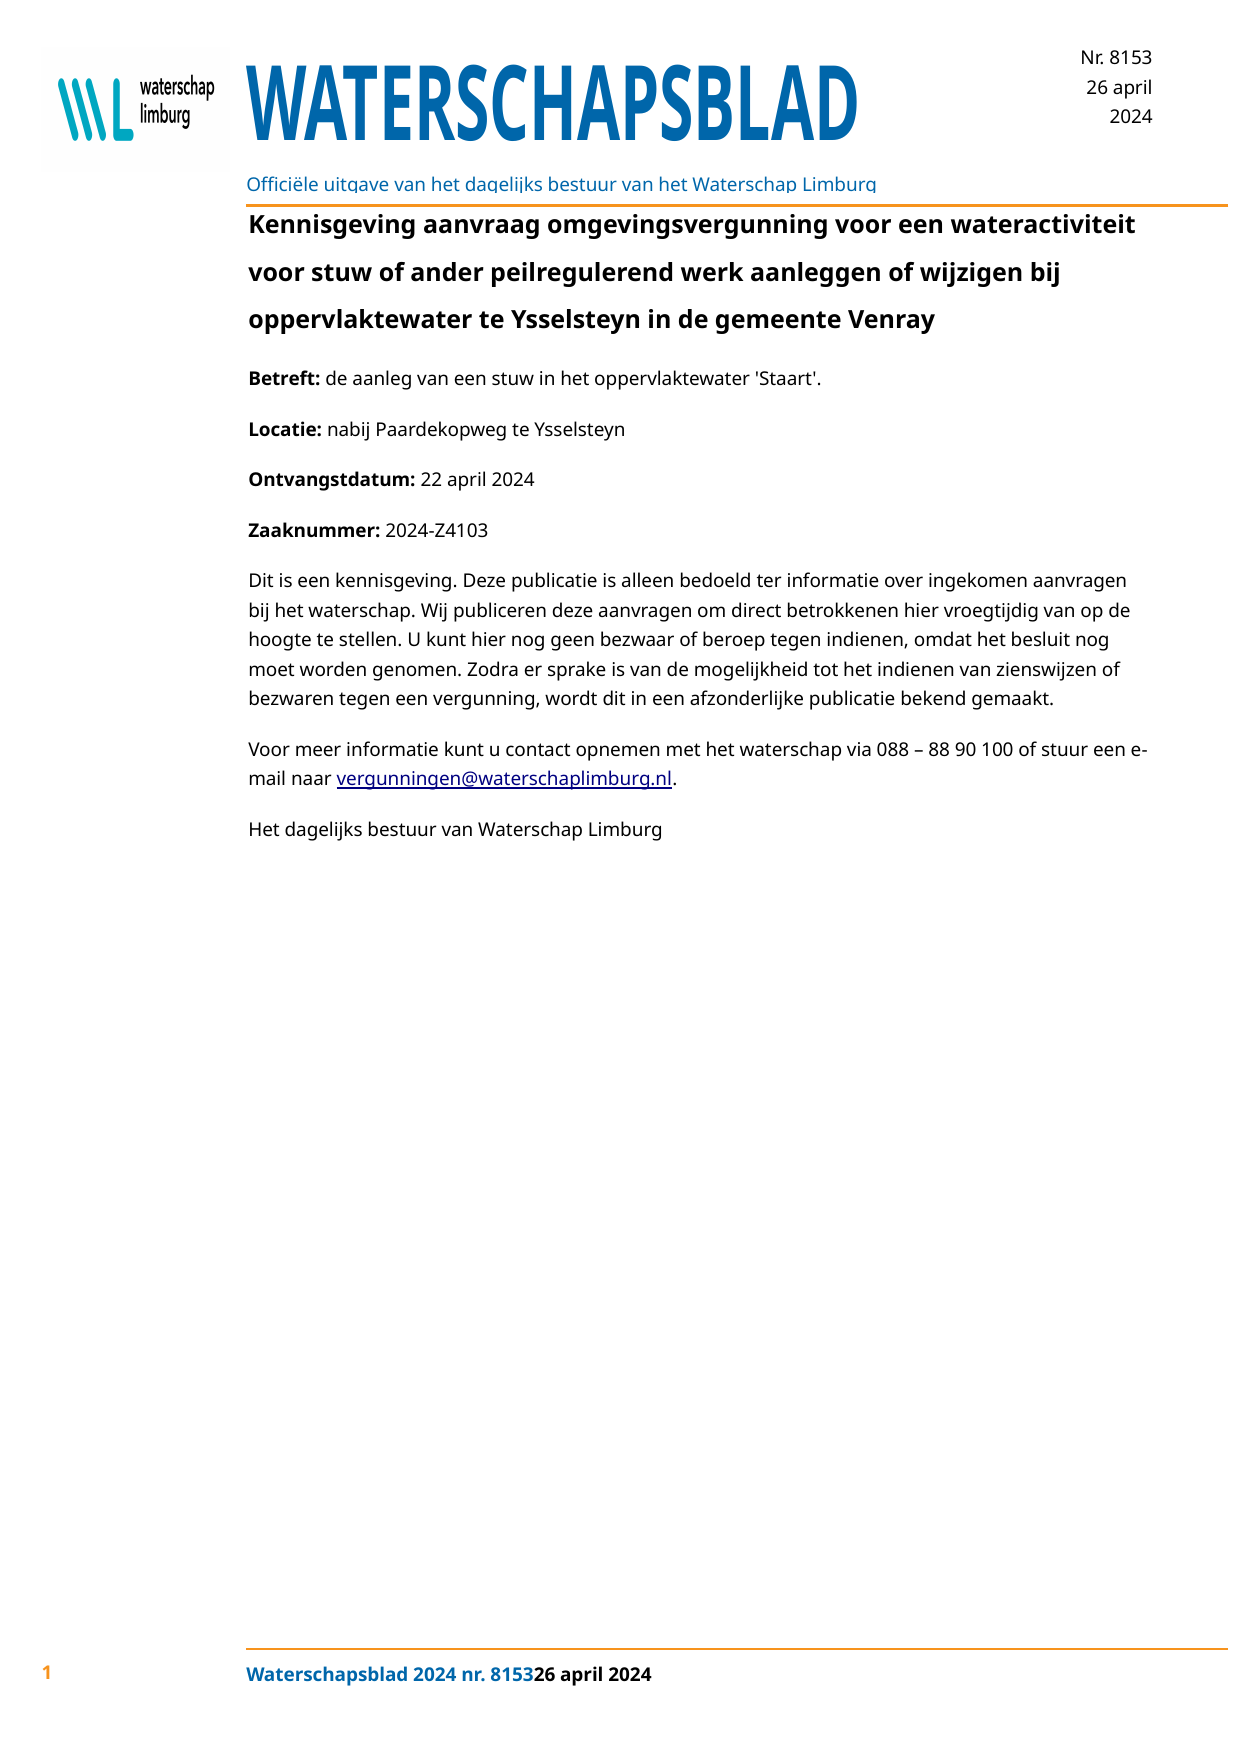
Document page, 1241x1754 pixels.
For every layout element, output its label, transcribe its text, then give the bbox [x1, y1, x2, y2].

text Kennisgeving aanvraag omgevingsvergunning voor een wateractiviteit voor stuw of ander peilregulerend werk aanleggen of wijzigen bij oppervlaktewater te Ysselsteyn in de gemeente Venray [248, 207, 1152, 336]
text Betreft: de aanleg van een stuw in het oppervlaktewater 'Staart'. [248, 366, 1152, 391]
text Dit is een kennisgeving. Deze publicatie is alleen bedoeld ter informatie over ingekomen aanvragen bij het waterschap. Wij publiceren deze aanvragen om direct betrokkenen hier vroegtijdig van op de hoogte te stellen. U kunt hier nog geen bezwaar of beroep tegen indienen, omdat het besluit nog moet worden genomen. Zodra er sprake is van de mogelijkheid tot het indienen van zienswijzen of bezwaren tegen een vergunning, wordt dit in een afzonderlijke publicatie bekend gemaakt. [248, 567, 1152, 711]
text Locatie: nabij Paardekopweg te Ysselsteyn [248, 416, 1152, 442]
text Voor meer informatie kunt u contact opnemen met het waterschap via 088 – 88 90 100 of stuur een e-mail naar vergunningen@waterschaplimburg.nl. [248, 736, 1152, 791]
text Het dagelijks bestuur van Waterschap Limburg [248, 816, 1152, 842]
text Zaaknummer: 2024-Z4103 [248, 517, 1152, 542]
picture [41, 47, 231, 172]
text Ontvangstdatum: 22 april 2024 [248, 466, 1152, 492]
